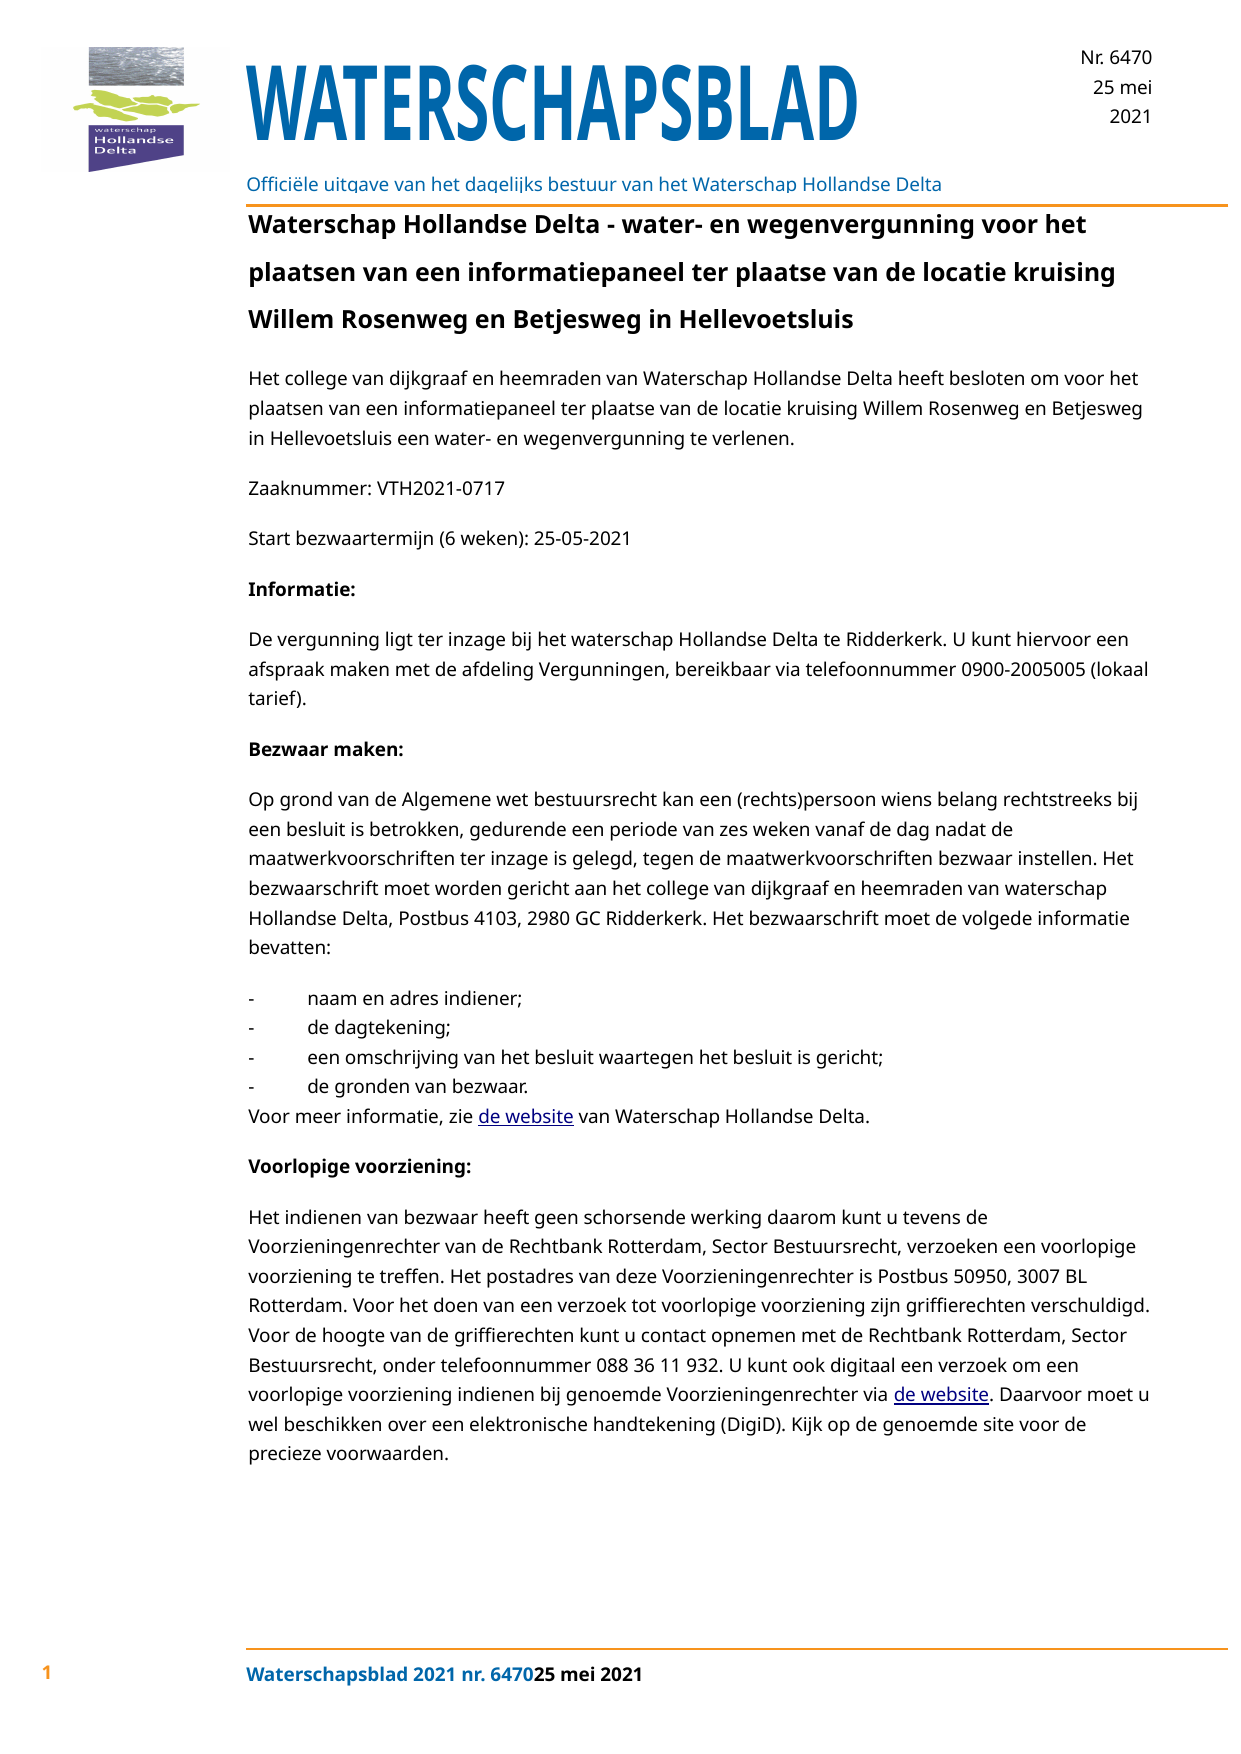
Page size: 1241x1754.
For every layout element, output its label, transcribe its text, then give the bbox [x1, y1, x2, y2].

text Waterschap Hollandse Delta - water- en wegenvergunning voor het plaatsen van een informatiepaneel ter plaatse van de locatie kruising Willem Rosenweg en Betjesweg in Hellevoetsluis [248, 207, 1152, 336]
list de dagtekening; [248, 1014, 1152, 1040]
text Zaaknummer: VTH2021-0717 [248, 475, 1152, 501]
picture [41, 47, 231, 172]
text Het college van dijkgraaf en heemraden van Waterschap Hollandse Delta heeft besloten om voor het plaatsen van een informatiepaneel ter plaatse van de locatie kruising Willem Rosenweg en Betjesweg in Hellevoetsluis een water- en wegenvergunning te verlenen. [248, 366, 1152, 450]
text Voorlopige voorziening: [248, 1153, 1152, 1179]
text Op grond van de Algemene wet bestuursrecht kan een (rechts)persoon wiens belang rechtstreeks bij een besluit is betrokken, gedurende een periode van zes weken vanaf de dag nadat de maatwerkvoorschriften ter inzage is gelegd, tegen de maatwerkvoorschriften bezwaar instellen. Het bezwaarschrift moet worden gericht aan het college van dijkgraaf en heemraden van waterschap Hollandse Delta, Postbus 4103, 2980 GC Ridderkerk. Het bezwaarschrift moet de volgede informatie bevatten: [248, 786, 1152, 960]
list naam en adres indiener; [248, 985, 1152, 1010]
text Informatie: [248, 576, 1152, 602]
text Bezwaar maken: [248, 736, 1152, 762]
text Het indienen van bezwaar heeft geen schorsende werking daarom kunt u tevens de Voorzieningenrechter van de Rechtbank Rotterdam, Sector Bestuursrecht, verzoeken een voorlopige voorziening te treffen. Het postadres van deze Voorzieningenrechter is Postbus 50950, 3007 BL Rotterdam. Voor het doen van een verzoek tot voorlopige voorziening zijn griffierechten verschuldigd. Voor de hoogte van de griffierechten kunt u contact opnemen met de Rechtbank Rotterdam, Sector Bestuursrecht, onder telefoonnummer 088 36 11 932. U kunt ook digitaal een verzoek om een voorlopige voorziening indienen bij genoemde Voorzieningenrechter via de website. Daarvoor moet u wel beschikken over een elektronische handtekening (DigiD). Kijk op de genoemde site voor de precieze voorwaarden. [248, 1204, 1152, 1466]
text De vergunning ligt ter inzage bij het waterschap Hollandse Delta te Ridderkerk. U kunt hiervoor een afspraak maken met de afdeling Vergunningen, bereikbaar via telefoonnummer 0900-2005005 (lokaal tarief). [248, 626, 1152, 711]
list een omschrijving van het besluit waartegen het besluit is gericht; [248, 1044, 1152, 1069]
list de gronden van bezwaar. [248, 1073, 1152, 1099]
text Voor meer informatie, zie de website van Waterschap Hollandse Delta. [248, 1103, 1152, 1129]
text Start bezwaartermijn (6 weken): 25-05-2021 [248, 526, 1152, 551]
